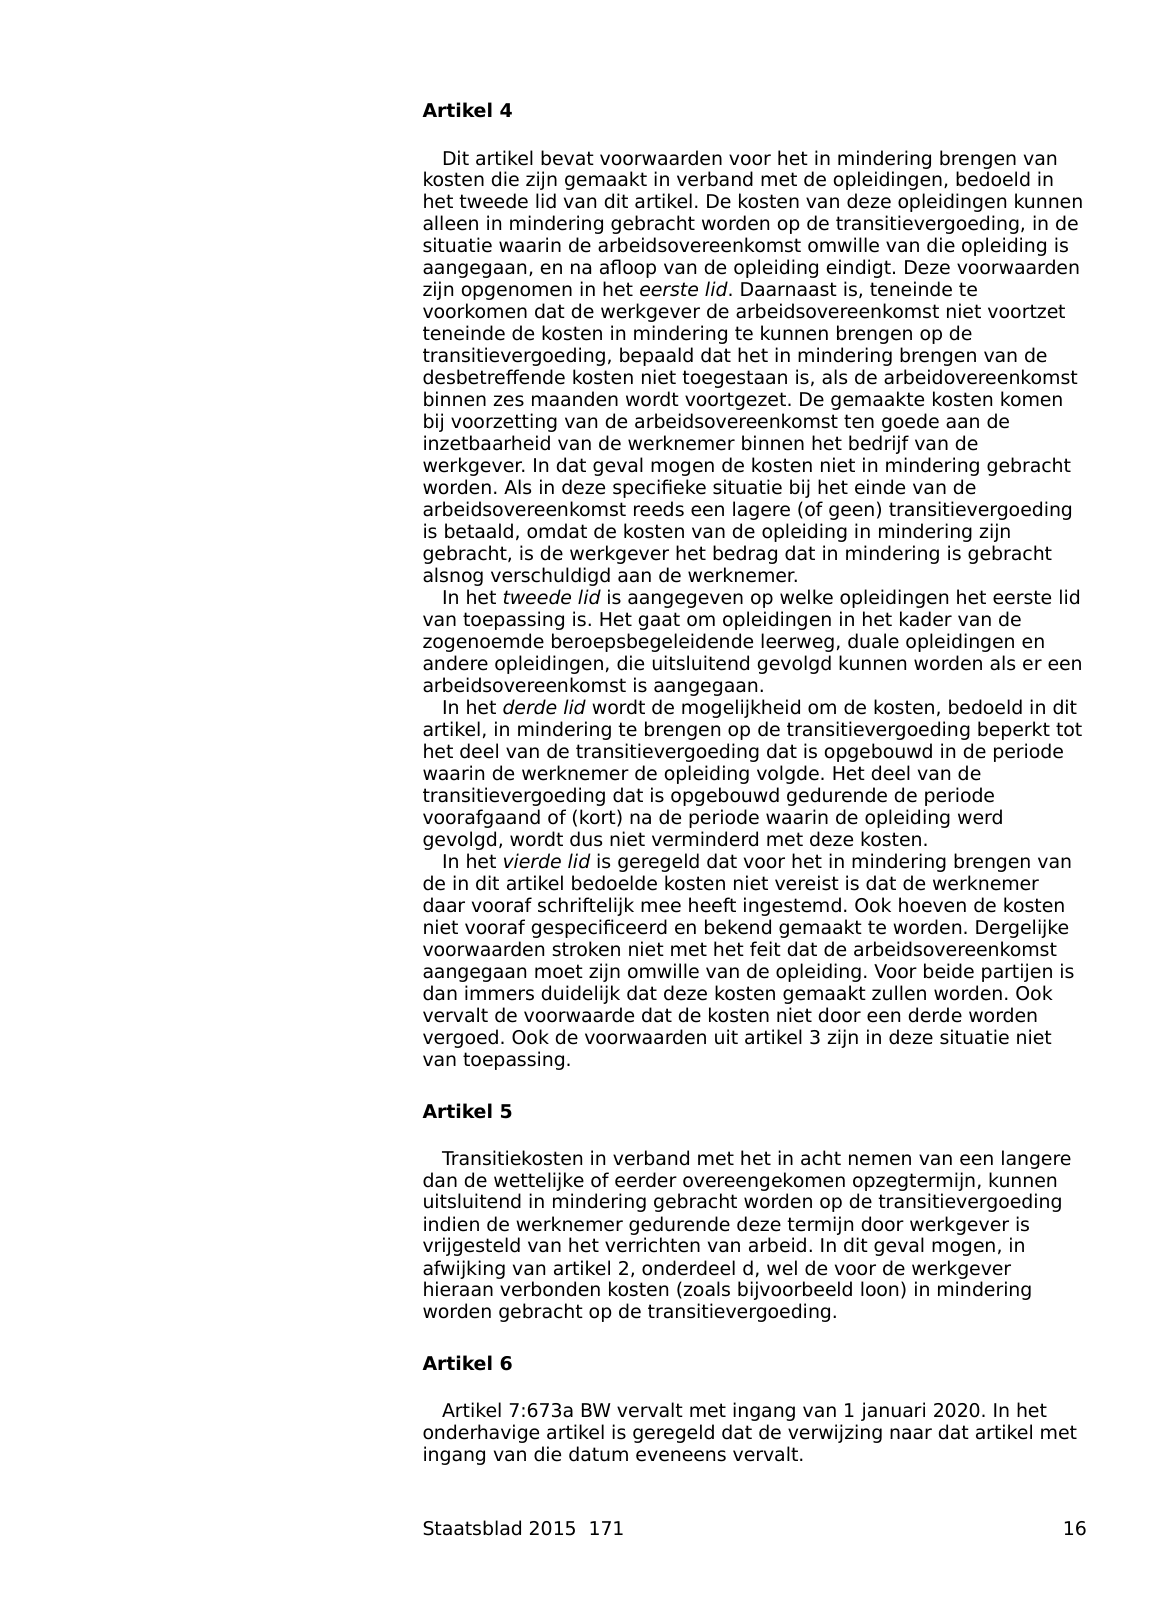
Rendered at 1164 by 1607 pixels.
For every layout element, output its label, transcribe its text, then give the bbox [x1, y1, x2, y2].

subtitle Artikel 4 [422, 100, 1087, 122]
text Artikel 7:673a BW vervalt met ingang van 1 januari 2020. In het onderhavige artikel is geregeld dat de verwijzing naar dat artikel met ingang van die datum eveneens vervalt. [422, 1400, 1087, 1466]
text In het tweede lid is aangegeven op welke opleidingen het eerste lid van toepassing is. Het gaat om opleidingen in het kader van de zogenoemde beroepsbegeleidende leerweg, duale opleidingen en andere opleidingen, die uitsluitend gevolgd kunnen worden als er een arbeidsovereenkomst is aangegaan. [422, 587, 1087, 697]
subtitle Artikel 5 [422, 1101, 1087, 1122]
text Dit artikel bevat voorwaarden voor het in mindering brengen van kosten die zijn gemaakt in verband met de opleidingen, bedoeld in het tweede lid van dit artikel. De kosten van deze opleidingen kunnen alleen in mindering gebracht worden op de transitievergoeding, in de situatie waarin de arbeidsovereenkomst omwille van die opleiding is aangegaan, en na afloop van de opleiding eindigt. Deze voorwaarden zijn opgenomen in het eerste lid. Daarnaast is, teneinde te voorkomen dat de werkgever de arbeidsovereenkomst niet voortzet teneinde de kosten in mindering te kunnen brengen op de transitievergoeding, bepaald dat het in mindering brengen van de desbetreffende kosten niet toegestaan is, als de arbeidovereenkomst binnen zes maanden wordt voortgezet. De gemaakte kosten komen bij voorzetting van de arbeidsovereenkomst ten goede aan de inzetbaarheid van de werknemer binnen het bedrijf van de werkgever. In dat geval mogen de kosten niet in mindering gebracht worden. Als in deze specifieke situatie bij het einde van de arbeidsovereenkomst reeds een lagere (of geen) transitievergoeding is betaald, omdat de kosten van de opleiding in mindering zijn gebracht, is de werkgever het bedrag dat in mindering is gebracht alsnog verschuldigd aan de werknemer. [422, 147, 1087, 587]
subtitle Artikel 6 [422, 1353, 1087, 1375]
text In het vierde lid is geregeld dat voor het in mindering brengen van de in dit artikel bedoelde kosten niet vereist is dat de werknemer daar vooraf schriftelijk mee heeft ingestemd. Ook hoeven de kosten niet vooraf gespecificeerd en bekend gemaakt te worden. Dergelijke voorwaarden stroken niet met het feit dat de arbeidsovereenkomst aangegaan moet zijn omwille van de opleiding. Voor beide partijen is dan immers duidelijk dat deze kosten gemaakt zullen worden. Ook vervalt de voorwaarde dat de kosten niet door een derde worden vergoed. Ook de voorwaarden uit artikel 3 zijn in deze situatie niet van toepassing. [422, 851, 1087, 1071]
text In het derde lid wordt de mogelijkheid om de kosten, bedoeld in dit artikel, in mindering te brengen op de transitievergoeding beperkt tot het deel van de transitievergoeding dat is opgebouwd in de periode waarin de werknemer de opleiding volgde. Het deel van de transitievergoeding dat is opgebouwd gedurende de periode voorafgaand of (kort) na de periode waarin de opleiding werd gevolgd, wordt dus niet verminderd met deze kosten. [422, 697, 1087, 851]
text Transitiekosten in verband met het in acht nemen van een langere dan de wettelijke of eerder overeengekomen opzegtermijn, kunnen uitsluitend in mindering gebracht worden op de transitievergoeding indien de werknemer gedurende deze termijn door werkgever is vrijgesteld van het verrichten van arbeid. In dit geval mogen, in afwijking van artikel 2, onderdeel d, wel de voor de werkgever hieraan verbonden kosten (zoals bijvoorbeeld loon) in mindering worden gebracht op de transitievergoeding. [422, 1147, 1087, 1323]
